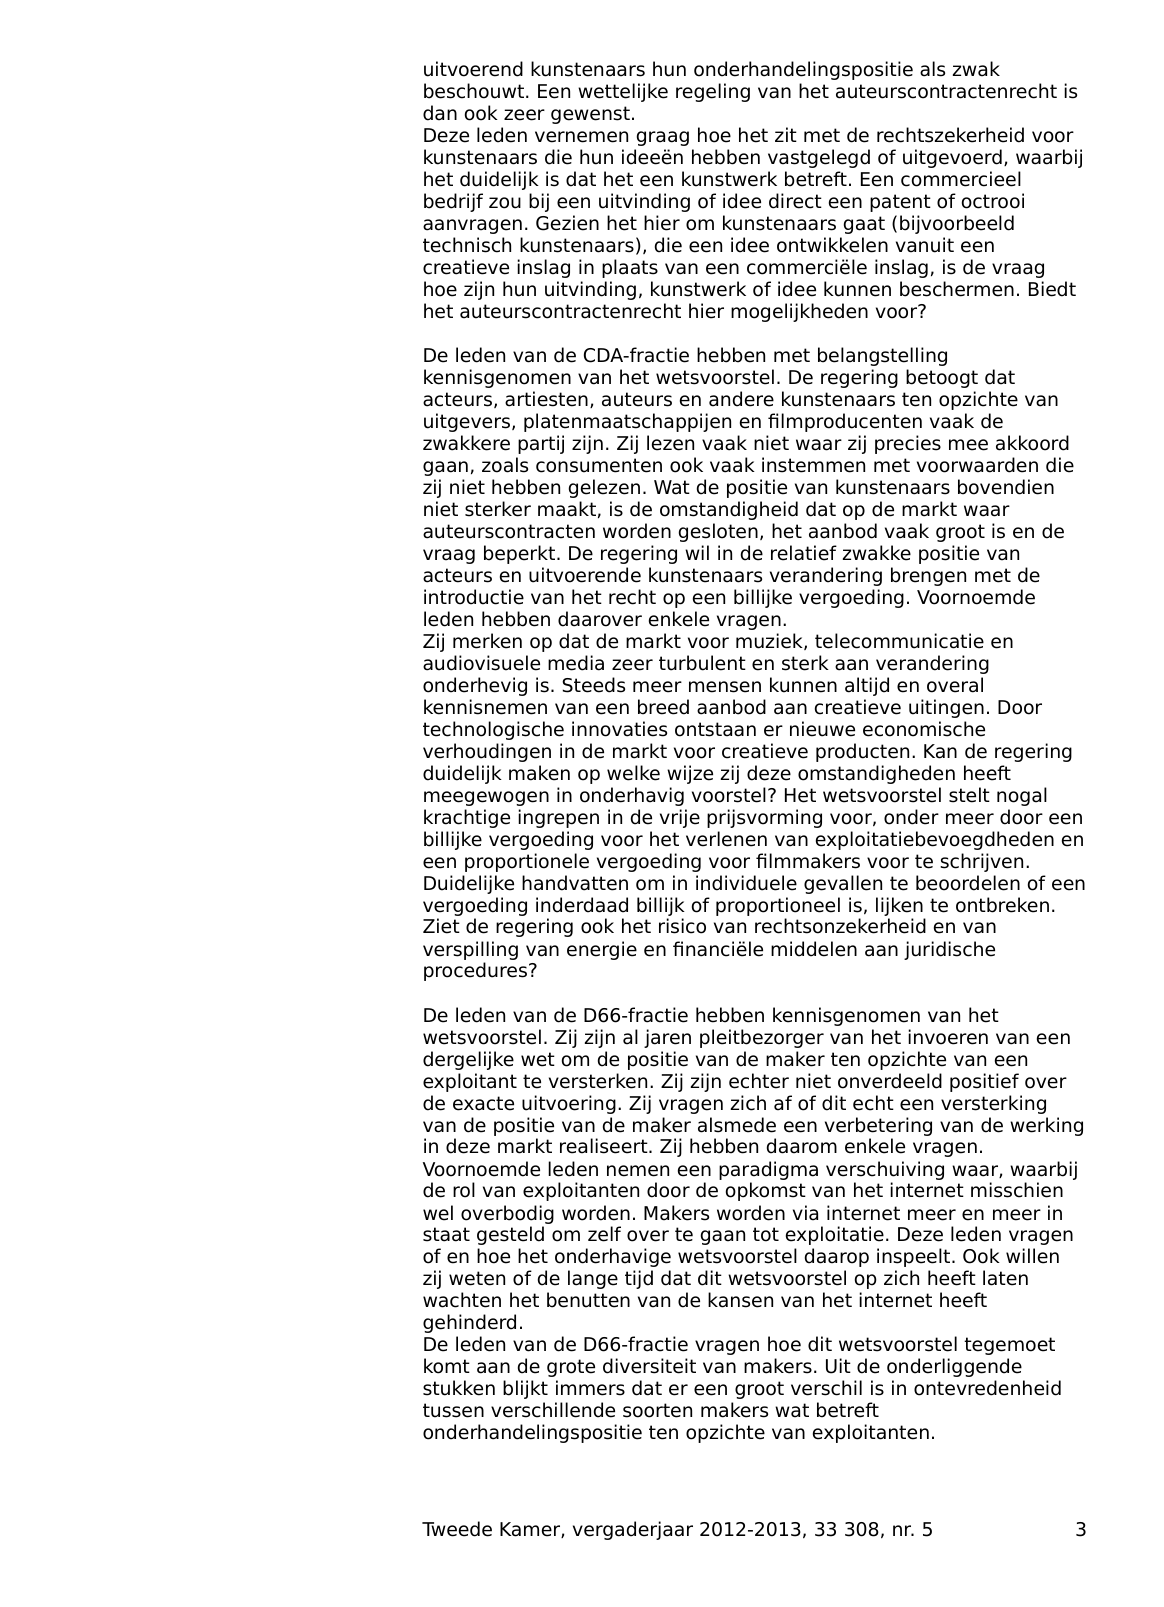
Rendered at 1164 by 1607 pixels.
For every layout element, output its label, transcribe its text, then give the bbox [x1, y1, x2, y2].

text uitvoerend kunstenaars hun onderhandelingspositie als zwak beschouwt. Een wettelijke regeling van het auteurscontractenrecht is dan ook zeer gewenst. [422, 59, 1087, 125]
text Voornoemde leden nemen een paradigma verschuiving waar, waarbij de rol van exploitanten door de opkomst van het internet misschien wel overbodig worden. Makers worden via internet meer en meer in staat gesteld om zelf over te gaan tot exploitatie. Deze leden vragen of en hoe het onderhavige wetsvoorstel daarop inspeelt. Ook willen zij weten of de lange tijd dat dit wetsvoorstel op zich heeft laten wachten het benutten van de kansen van het internet heeft gehinderd. [422, 1158, 1087, 1334]
text De leden van de CDA-fractie hebben met belangstelling kennisgenomen van het wetsvoorstel. De regering betoogt dat acteurs, artiesten, auteurs en andere kunstenaars ten opzichte van uitgevers, platenmaatschappijen en filmproducenten vaak de zwakkere partij zijn. Zij lezen vaak niet waar zij precies mee akkoord gaan, zoals consumenten ook vaak instemmen met voorwaarden die zij niet hebben gelezen. Wat de positie van kunstenaars bovendien niet sterker maakt, is de omstandigheid dat op de markt waar auteurscontracten worden gesloten, het aanbod vaak groot is en de vraag beperkt. De regering wil in de relatief zwakke positie van acteurs en uitvoerende kunstenaars verandering brengen met de introductie van het recht op een billijke vergoeding. Voornoemde leden hebben daarover enkele vragen. [422, 345, 1087, 631]
text Deze leden vernemen graag hoe het zit met de rechtszekerheid voor kunstenaars die hun ideeën hebben vastgelegd of uitgevoerd, waarbij het duidelijk is dat het een kunstwerk betreft. Een commercieel bedrijf zou bij een uitvinding of idee direct een patent of octrooi aanvragen. Gezien het hier om kunstenaars gaat (bijvoorbeeld technisch kunstenaars), die een idee ontwikkelen vanuit een creatieve inslag in plaats van een commerciële inslag, is de vraag hoe zijn hun uitvinding, kunstwerk of idee kunnen beschermen. Biedt het auteurscontractenrecht hier mogelijkheden voor? [422, 125, 1087, 323]
text Zij merken op dat de markt voor muziek, telecommunicatie en audiovisuele media zeer turbulent en sterk aan verandering onderhevig is. Steeds meer mensen kunnen altijd en overal kennisnemen van een breed aanbod aan creatieve uitingen. Door technologische innovaties ontstaan er nieuwe economische verhoudingen in de markt voor creatieve producten. Kan de regering duidelijk maken op welke wijze zij deze omstandigheden heeft meegewogen in onderhavig voorstel? Het wetsvoorstel stelt nogal krachtige ingrepen in de vrije prijsvorming voor, onder meer door een billijke vergoeding voor het verlenen van exploitatiebevoegdheden en een proportionele vergoeding voor filmmakers voor te schrijven. Duidelijke handvatten om in individuele gevallen te beoordelen of een vergoeding inderdaad billijk of proportioneel is, lijken te ontbreken. Ziet de regering ook het risico van rechtsonzekerheid en van verspilling van energie en financiële middelen aan juridische procedures? [422, 631, 1087, 982]
text De leden van de D66-fractie hebben kennisgenomen van het wetsvoorstel. Zij zijn al jaren pleitbezorger van het invoeren van een dergelijke wet om de positie van de maker ten opzichte van een exploitant te versterken. Zij zijn echter niet onverdeeld positief over de exacte uitvoering. Zij vragen zich af of dit echt een versterking van de positie van de maker alsmede een verbetering van de werking in deze markt realiseert. Zij hebben daarom enkele vragen. [422, 1004, 1087, 1158]
text De leden van de D66-fractie vragen hoe dit wetsvoorstel tegemoet komt aan de grote diversiteit van makers. Uit de onderliggende stukken blijkt immers dat er een groot verschil is in ontevredenheid tussen verschillende soorten makers wat betreft onderhandelingspositie ten opzichte van exploitanten. [422, 1334, 1087, 1444]
